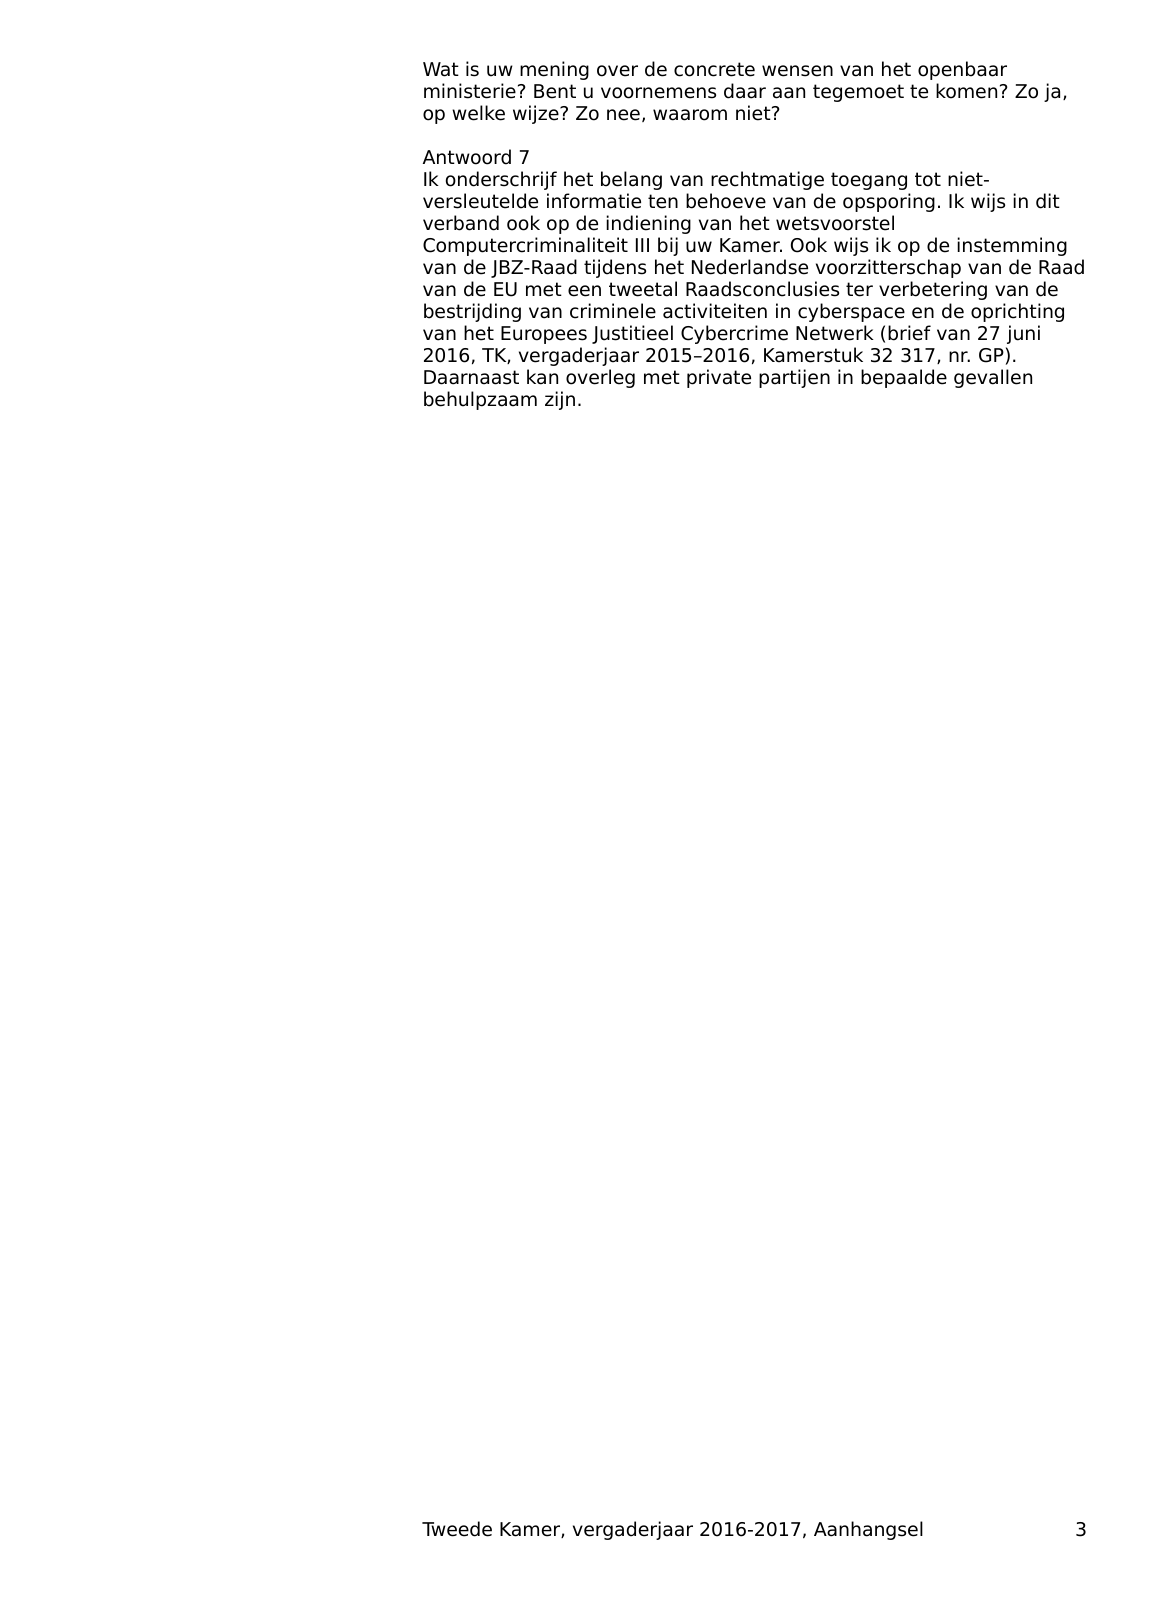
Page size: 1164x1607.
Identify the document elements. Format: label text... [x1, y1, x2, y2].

text Antwoord 7 [422, 147, 1087, 169]
text Ik onderschrijf het belang van rechtmatige toegang tot niet-versleutelde informatie ten behoeve van de opsporing. Ik wijs in dit verband ook op de indiening van het wetsvoorstel Computercriminaliteit III bij uw Kamer. Ook wijs ik op de instemming van de JBZ-Raad tijdens het Nederlandse voorzitterschap van de Raad van de EU met een tweetal Raadsconclusies ter verbetering van de bestrijding van criminele activiteiten in cyberspace en de oprichting van het Europees Justitieel Cybercrime Netwerk (brief van 27 juni 2016, TK, vergaderjaar 2015–2016, Kamerstuk 32 317, nr. GP). Daarnaast kan overleg met private partijen in bepaalde gevallen behulpzaam zijn. [422, 169, 1087, 411]
text Wat is uw mening over de concrete wensen van het openbaar ministerie? Bent u voornemens daar aan tegemoet te komen? Zo ja, op welke wijze? Zo nee, waarom niet? [422, 59, 1087, 125]
